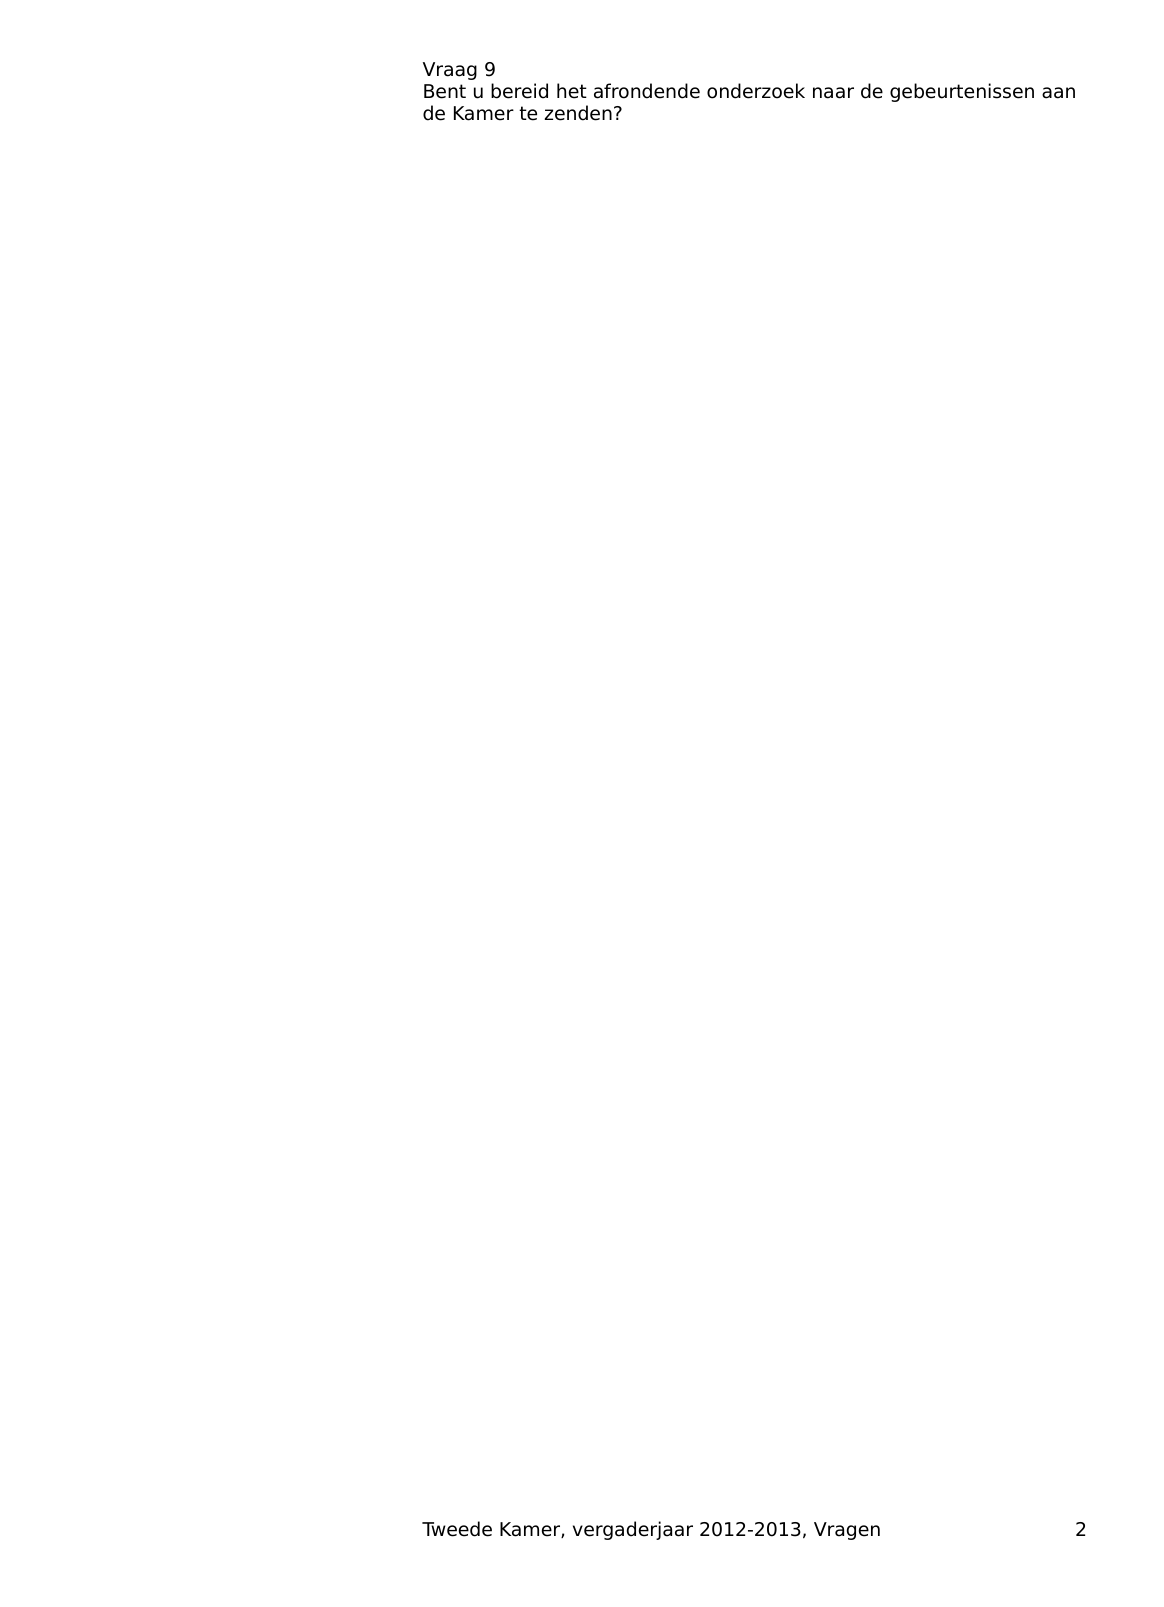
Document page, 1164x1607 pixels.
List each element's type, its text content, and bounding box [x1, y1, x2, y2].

text Vraag 9 [422, 59, 1087, 81]
text Bent u bereid het afrondende onderzoek naar de gebeurtenissen aan de Kamer te zenden? [422, 81, 1087, 125]
